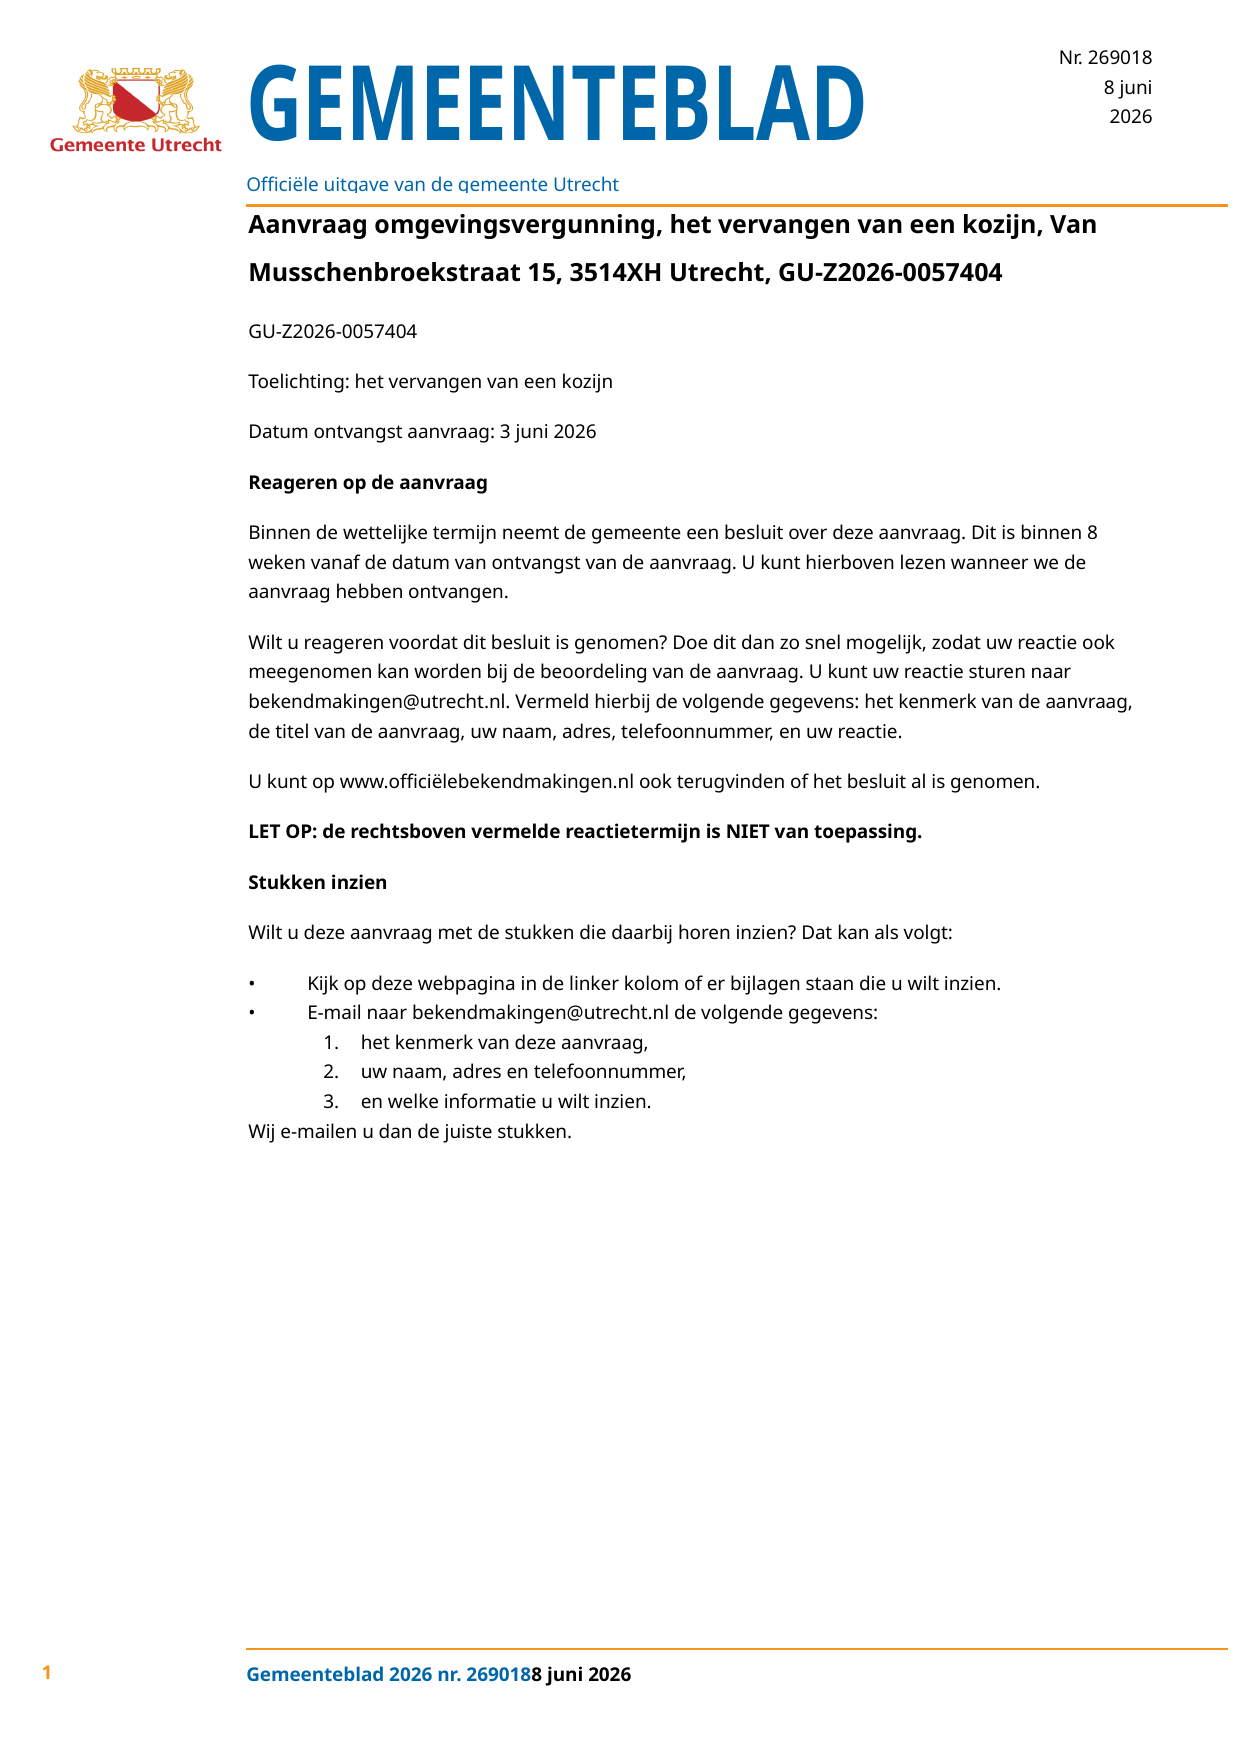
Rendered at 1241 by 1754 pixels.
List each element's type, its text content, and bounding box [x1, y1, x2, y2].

text Wij e-mailen u dan de juiste stukken. [248, 1118, 1152, 1144]
list E-mail naar bekendmakingen@utrecht.nl de volgende gegevens: [248, 999, 1152, 1025]
text Wilt u deze aanvraag met de stukken die daarbij horen inzien? Dat kan als volgt: [248, 919, 1152, 945]
text Stukken inzien [248, 869, 1152, 895]
list Kijk op deze webpagina in de linker kolom of er bijlagen staan die u wilt inzien. [248, 970, 1152, 996]
list het kenmerk van deze aanvraag, [323, 1029, 1152, 1055]
picture [41, 47, 231, 172]
text U kunt op www.officiëlebekendmakingen.nl ook terugvinden of het besluit al is genomen. [248, 768, 1152, 794]
text Wilt u reageren voordat dit besluit is genomen? Doe dit dan zo snel mogelijk, zodat uw reactie ook meegenomen kan worden bij de beoordeling van de aanvraag. U kunt uw reactie sturen naar bekendmakingen@utrecht.nl. Vermeld hierbij de volgende gegevens: het kenmerk van de aanvraag, de titel van de aanvraag, uw naam, adres, telefoonnummer, en uw reactie. [248, 629, 1152, 744]
text LET OP: de rechtsboven vermelde reactietermijn is NIET van toepassing. [248, 819, 1152, 844]
text Aanvraag omgevingsvergunning, het vervangen van een kozijn, Van Musschenbroekstraat 15, 3514XH Utrecht, GU-Z2026-0057404 [248, 207, 1152, 288]
text Binnen de wettelijke termijn neemt de gemeente een besluit over deze aanvraag. Dit is binnen 8 weken vanaf de datum van ontvangst van de aanvraag. U kunt hierboven lezen wanneer we de aanvraag hebben ontvangen. [248, 519, 1152, 604]
text Datum ontvangst aanvraag: 3 juni 2026 [248, 419, 1152, 444]
text Toelichting: het vervangen van een kozijn [248, 368, 1152, 394]
list uw naam, adres en telefoonnummer, [323, 1059, 1152, 1084]
list en welke informatie u wilt inzien. [323, 1088, 1152, 1114]
text Reageren op de aanvraag [248, 469, 1152, 495]
text GU-Z2026-0057404 [248, 318, 1152, 344]
